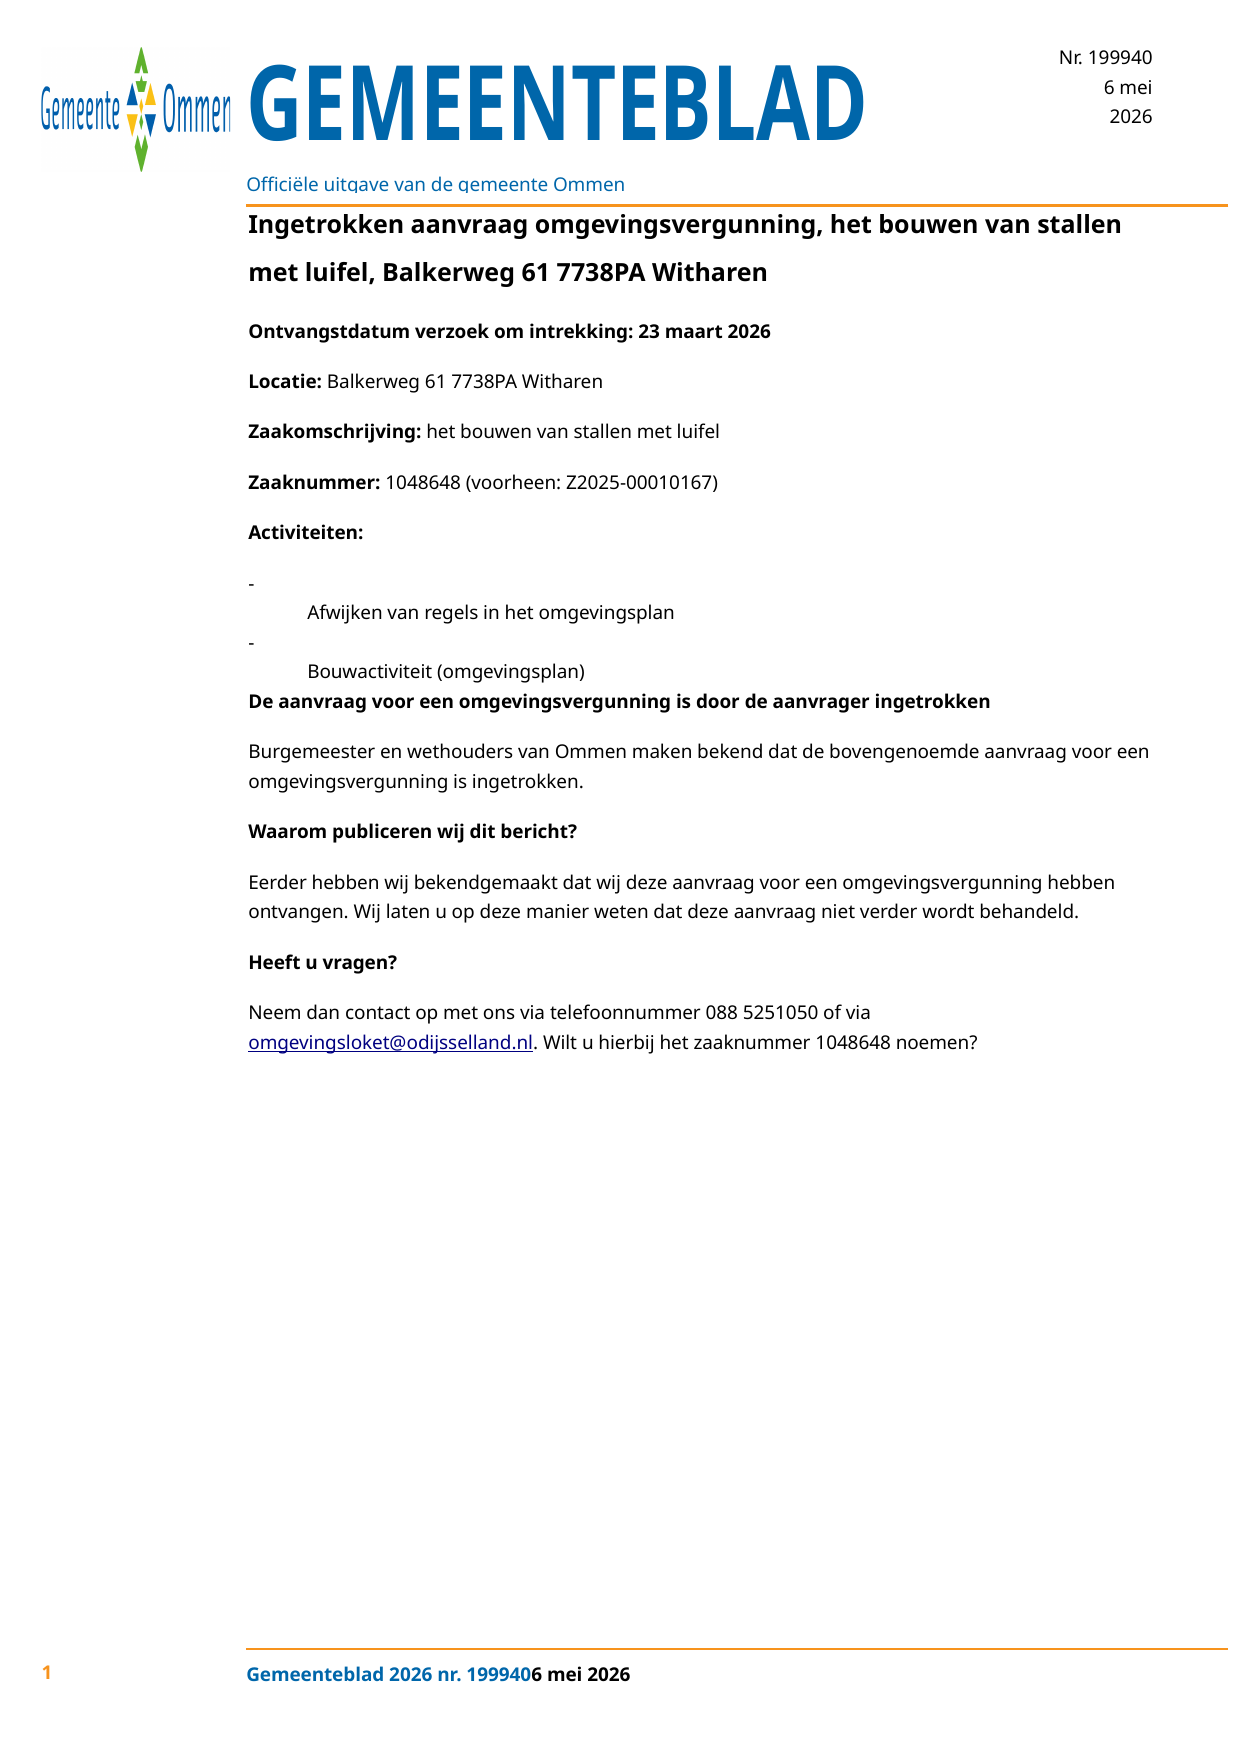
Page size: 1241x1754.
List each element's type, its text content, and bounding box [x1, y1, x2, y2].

text Neem dan contact op met ons via telefoonnummer 088 5251050 of via omgevingsloket@odijsselland.nl. Wilt u hierbij het zaaknummer 1048648 noemen? [248, 999, 1152, 1055]
text Zaaknummer: 1048648 (voorheen: Z2025-00010167) [248, 469, 1152, 495]
picture [41, 47, 231, 172]
list Bouwactiviteit (omgevingsplan) [248, 659, 1152, 684]
text Burgemeester en wethouders van Ommen maken bekend dat de bovengenoemde aanvraag voor een omgevingsvergunning is ingetrokken. [248, 739, 1152, 794]
list Afwijken van regels in het omgevingsplan [248, 599, 1152, 625]
text De aanvraag voor een omgevingsvergunning is door de aanvrager ingetrokken [248, 688, 1152, 714]
text Activiteiten: [248, 519, 1152, 545]
text Ontvangstdatum verzoek om intrekking: 23 maart 2026 [248, 318, 1152, 344]
text Heeft u vragen? [248, 949, 1152, 975]
text Waarom publiceren wij dit bericht? [248, 819, 1152, 844]
text Ingetrokken aanvraag omgevingsvergunning, het bouwen van stallen met luifel, Balkerweg 61 7738PA Witharen [248, 207, 1152, 288]
text Zaakomschrijving: het bouwen van stallen met luifel [248, 419, 1152, 444]
text Locatie: Balkerweg 61 7738PA Witharen [248, 368, 1152, 394]
text Eerder hebben wij bekendgemaakt dat wij deze aanvraag voor een omgevingsvergunning hebben ontvangen. Wij laten u op deze manier weten dat deze aanvraag niet verder wordt behandeld. [248, 869, 1152, 924]
